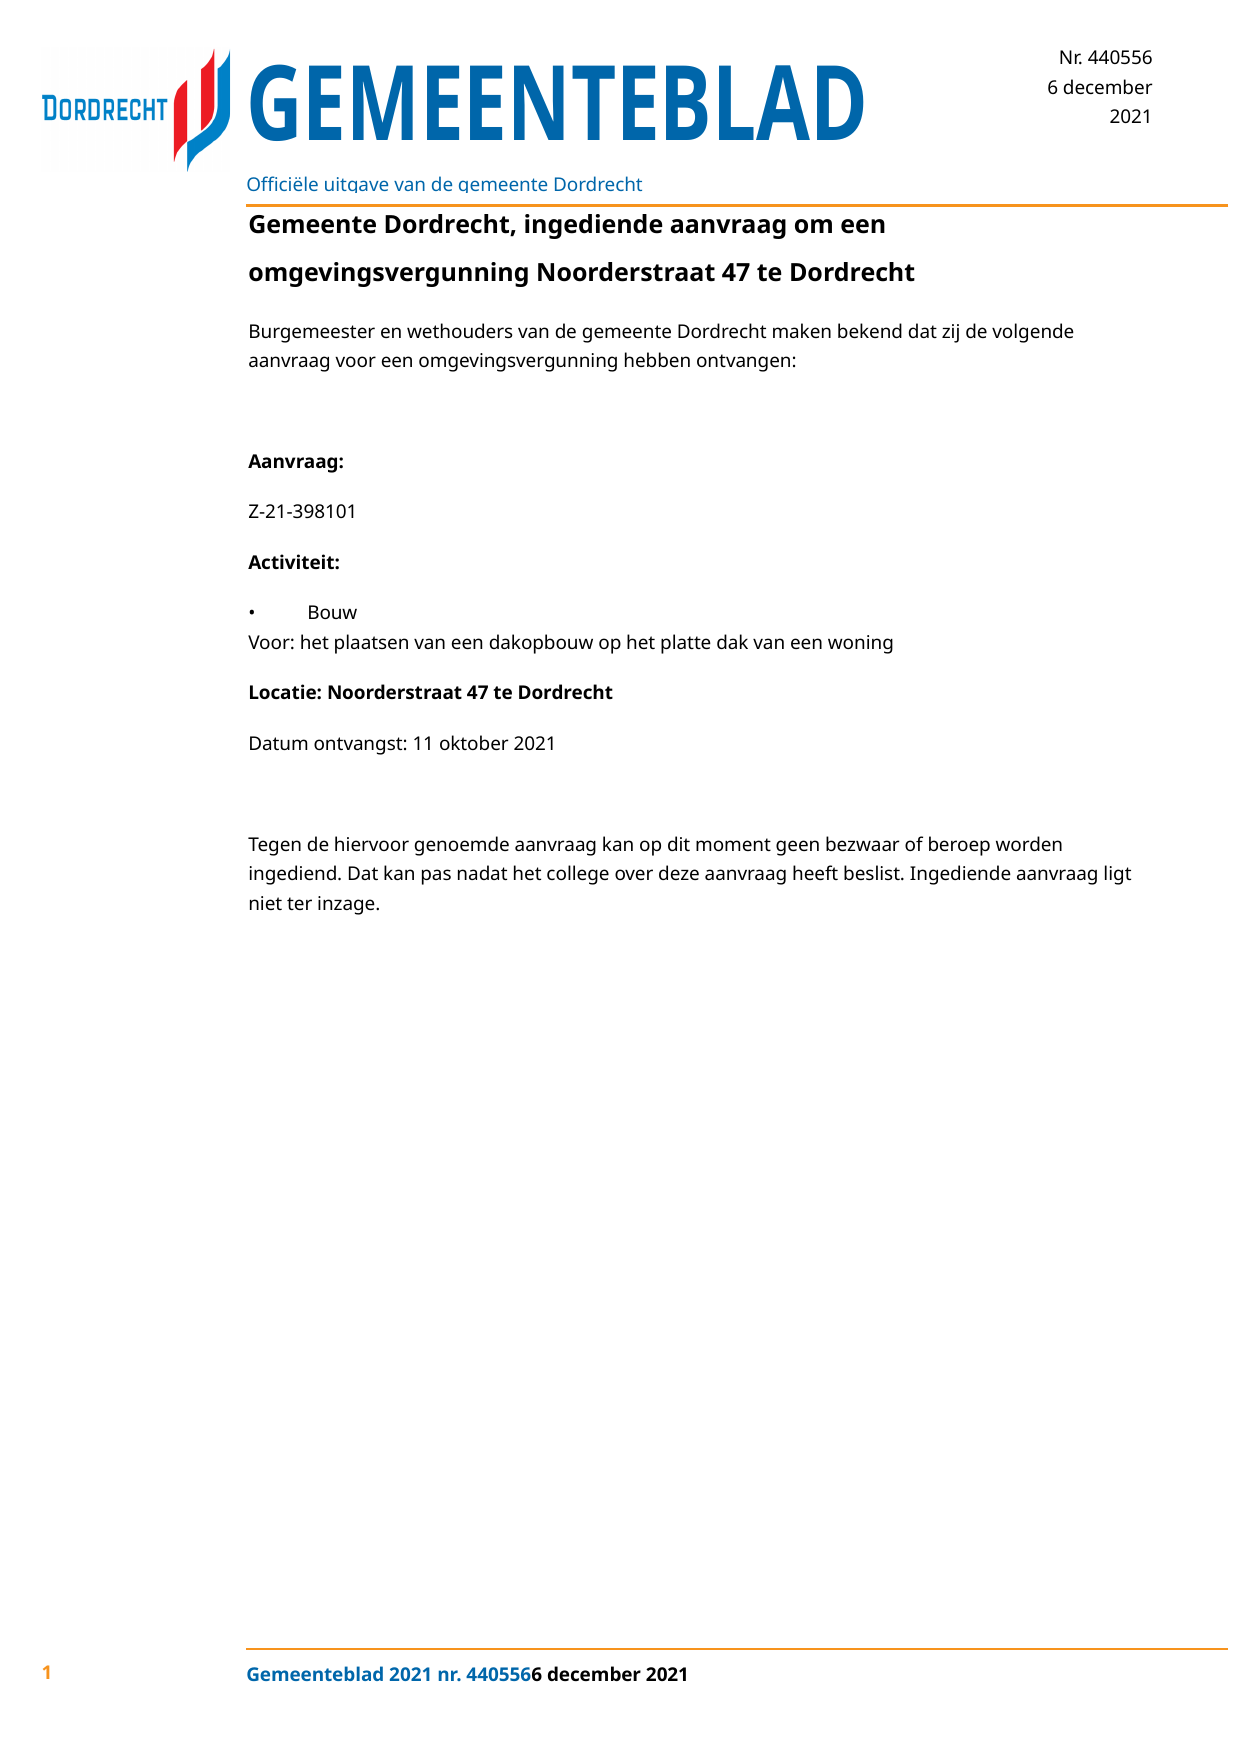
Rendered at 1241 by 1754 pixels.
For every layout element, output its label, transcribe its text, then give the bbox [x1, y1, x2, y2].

text Locatie: Noorderstraat 47 te Dordrecht [248, 679, 1152, 705]
text Burgemeester en wethouders van de gemeente Dordrecht maken bekend dat zij de volgende aanvraag voor een omgevingsvergunning hebben ontvangen: [248, 318, 1152, 373]
text Tegen de hiervoor genoemde aanvraag kan op dit moment geen bezwaar of beroep worden ingediend. Dat kan pas nadat het college over deze aanvraag heeft beslist. Ingediende aanvraag ligt niet ter inzage. [248, 831, 1152, 916]
text Z-21-398101 [248, 499, 1152, 524]
text Datum ontvangst: 11 oktober 2021 [248, 730, 1152, 756]
picture [41, 47, 231, 172]
text Gemeente Dordrecht, ingediende aanvraag om een omgevingsvergunning Noorderstraat 47 te Dordrecht [248, 207, 1152, 288]
text Activiteit: [248, 549, 1152, 575]
text Aanvraag: [248, 448, 1152, 474]
list Bouw [248, 599, 1152, 625]
text Voor: het plaatsen van een dakopbouw op het platte dak van een woning [248, 629, 1152, 655]
